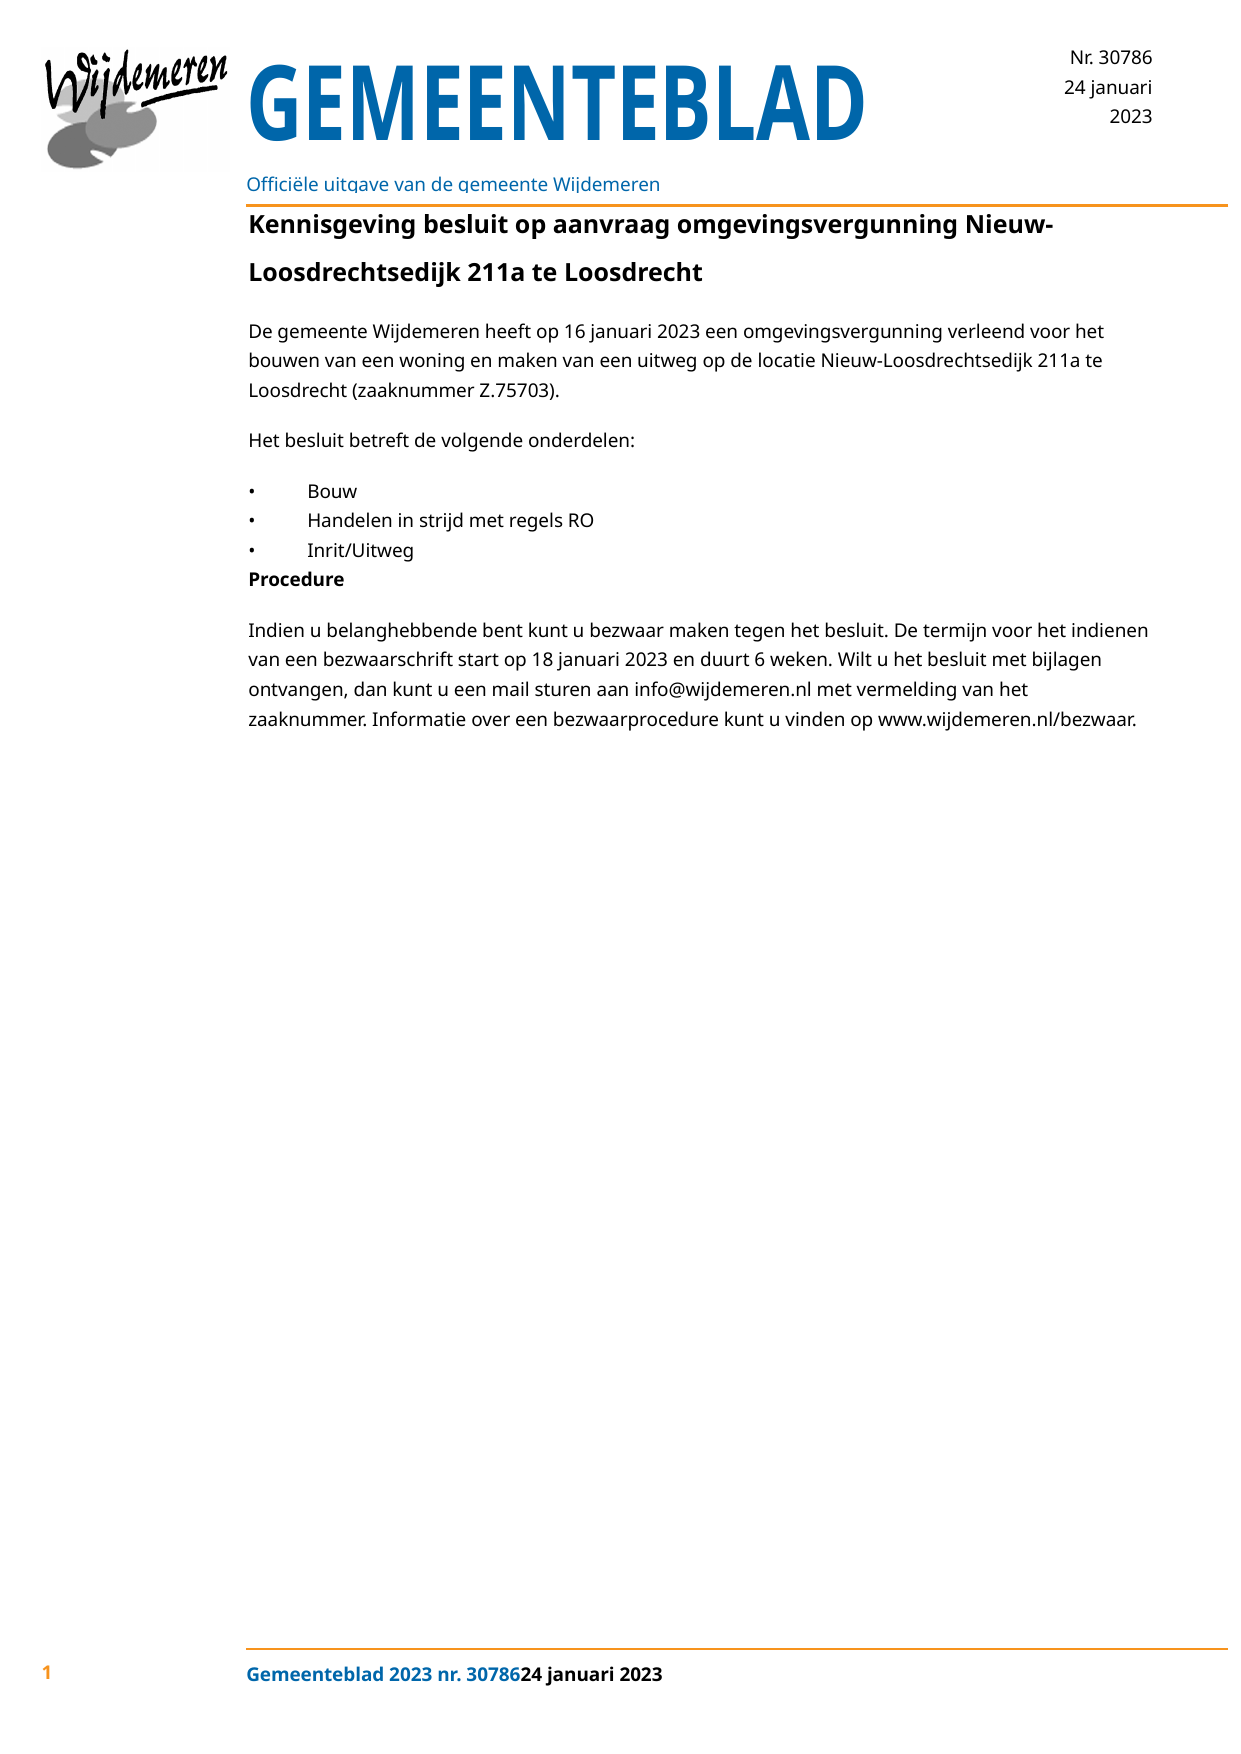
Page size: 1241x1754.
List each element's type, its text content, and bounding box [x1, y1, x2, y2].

list Inrit/Uitweg [248, 537, 1152, 563]
picture [41, 47, 231, 172]
text De gemeente Wijdemeren heeft op 16 januari 2023 een omgevingsvergunning verleend voor het bouwen van een woning en maken van een uitweg op de locatie Nieuw-Loosdrechtsedijk 211a te Loosdrecht (zaaknummer Z.75703). [248, 318, 1152, 403]
text Procedure [248, 567, 1152, 592]
text Het besluit betreft de volgende onderdelen: [248, 427, 1152, 453]
text Indien u belanghebbende bent kunt u bezwaar maken tegen het besluit. De termijn voor het indienen van een bezwaarschrift start op 18 januari 2023 en duurt 6 weken. Wilt u het besluit met bijlagen ontvangen, dan kunt u een mail sturen aan info@wijdemeren.nl met vermelding van het zaaknummer. Informatie over een bezwaarprocedure kunt u vinden op www.wijdemeren.nl/bezwaar. [248, 617, 1152, 732]
list Handelen in strijd met regels RO [248, 507, 1152, 533]
list Bouw [248, 478, 1152, 504]
text Kennisgeving besluit op aanvraag omgevingsvergunning Nieuw-Loosdrechtsedijk 211a te Loosdrecht [248, 207, 1152, 288]
